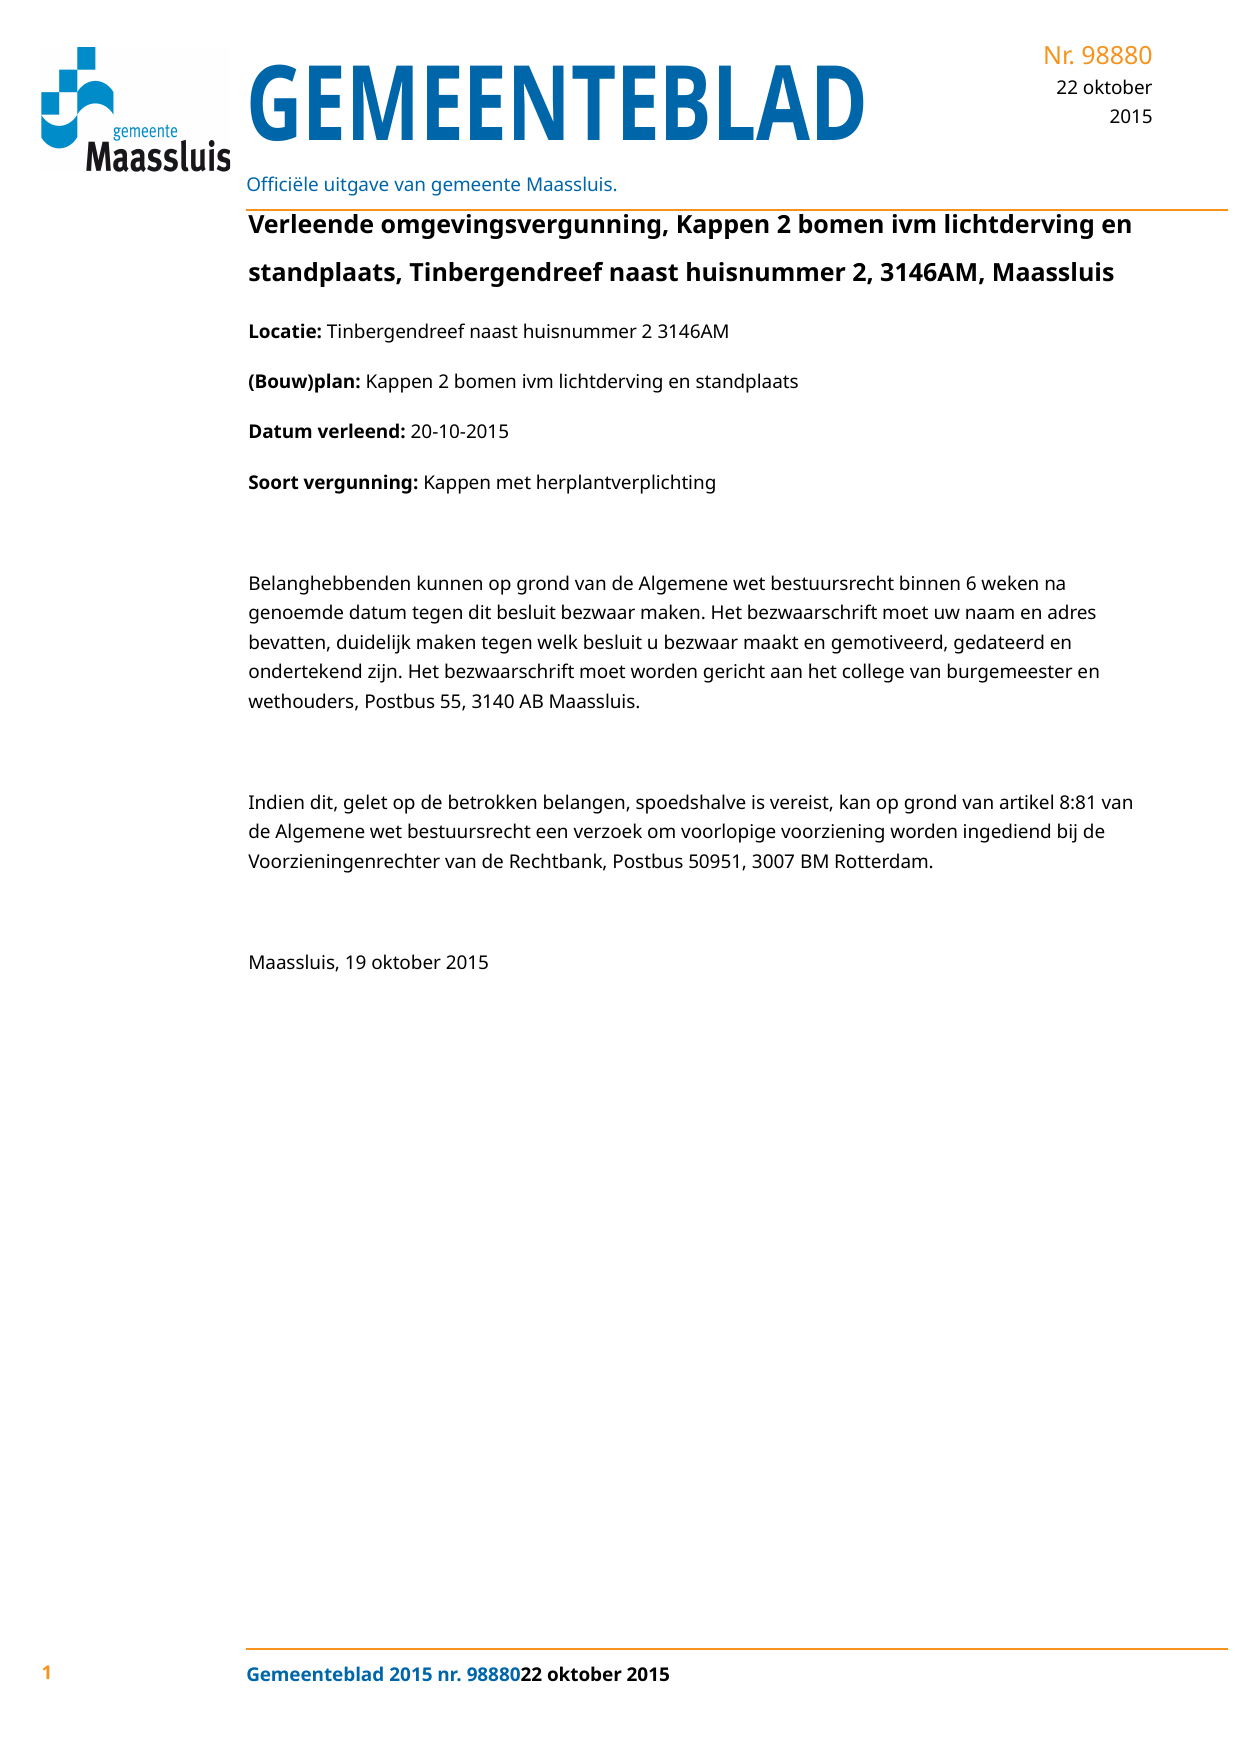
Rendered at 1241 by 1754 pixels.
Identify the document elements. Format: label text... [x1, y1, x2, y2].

text Verleende omgevingsvergunning, Kappen 2 bomen ivm lichtderving en standplaats, Tinbergendreef naast huisnummer 2, 3146AM, Maassluis [248, 211, 1152, 288]
text Locatie: Tinbergendreef naast huisnummer 2 3146AM [248, 318, 1152, 344]
text Datum verleend: 20-10-2015 [248, 419, 1152, 444]
text Maassluis, 19 oktober 2015 [248, 949, 1152, 975]
picture [41, 47, 77, 92]
text Indien dit, gelet op de betrokken belangen, spoedshalve is vereist, kan op grond van artikel 8:81 van de Algemene wet bestuursrecht een verzoek om voorlopige voorziening worden ingediend bij de Voorzieningenrechter van de Rechtbank, Postbus 50951, 3007 BM Rotterdam. [248, 789, 1152, 874]
text Belanghebbenden kunnen op grond van de Algemene wet bestuursrecht binnen 6 weken na genoemde datum tegen dit besluit bezwaar maken. Het bezwaarschrift moet uw naam en adres bevatten, duidelijk maken tegen welk besluit u bezwaar maakt en gemotiveerd, gedateerd en ondertekend zijn. Het bezwaarschrift moet worden gericht aan het college van burgemeester en wethouders, Postbus 55, 3140 AB Maassluis. [248, 570, 1152, 714]
text (Bouw)plan: Kappen 2 bomen ivm lichtderving en standplaats [248, 368, 1152, 394]
text Soort vergunning: Kappen met herplantverplichting [248, 469, 1152, 495]
picture [41, 47, 231, 172]
